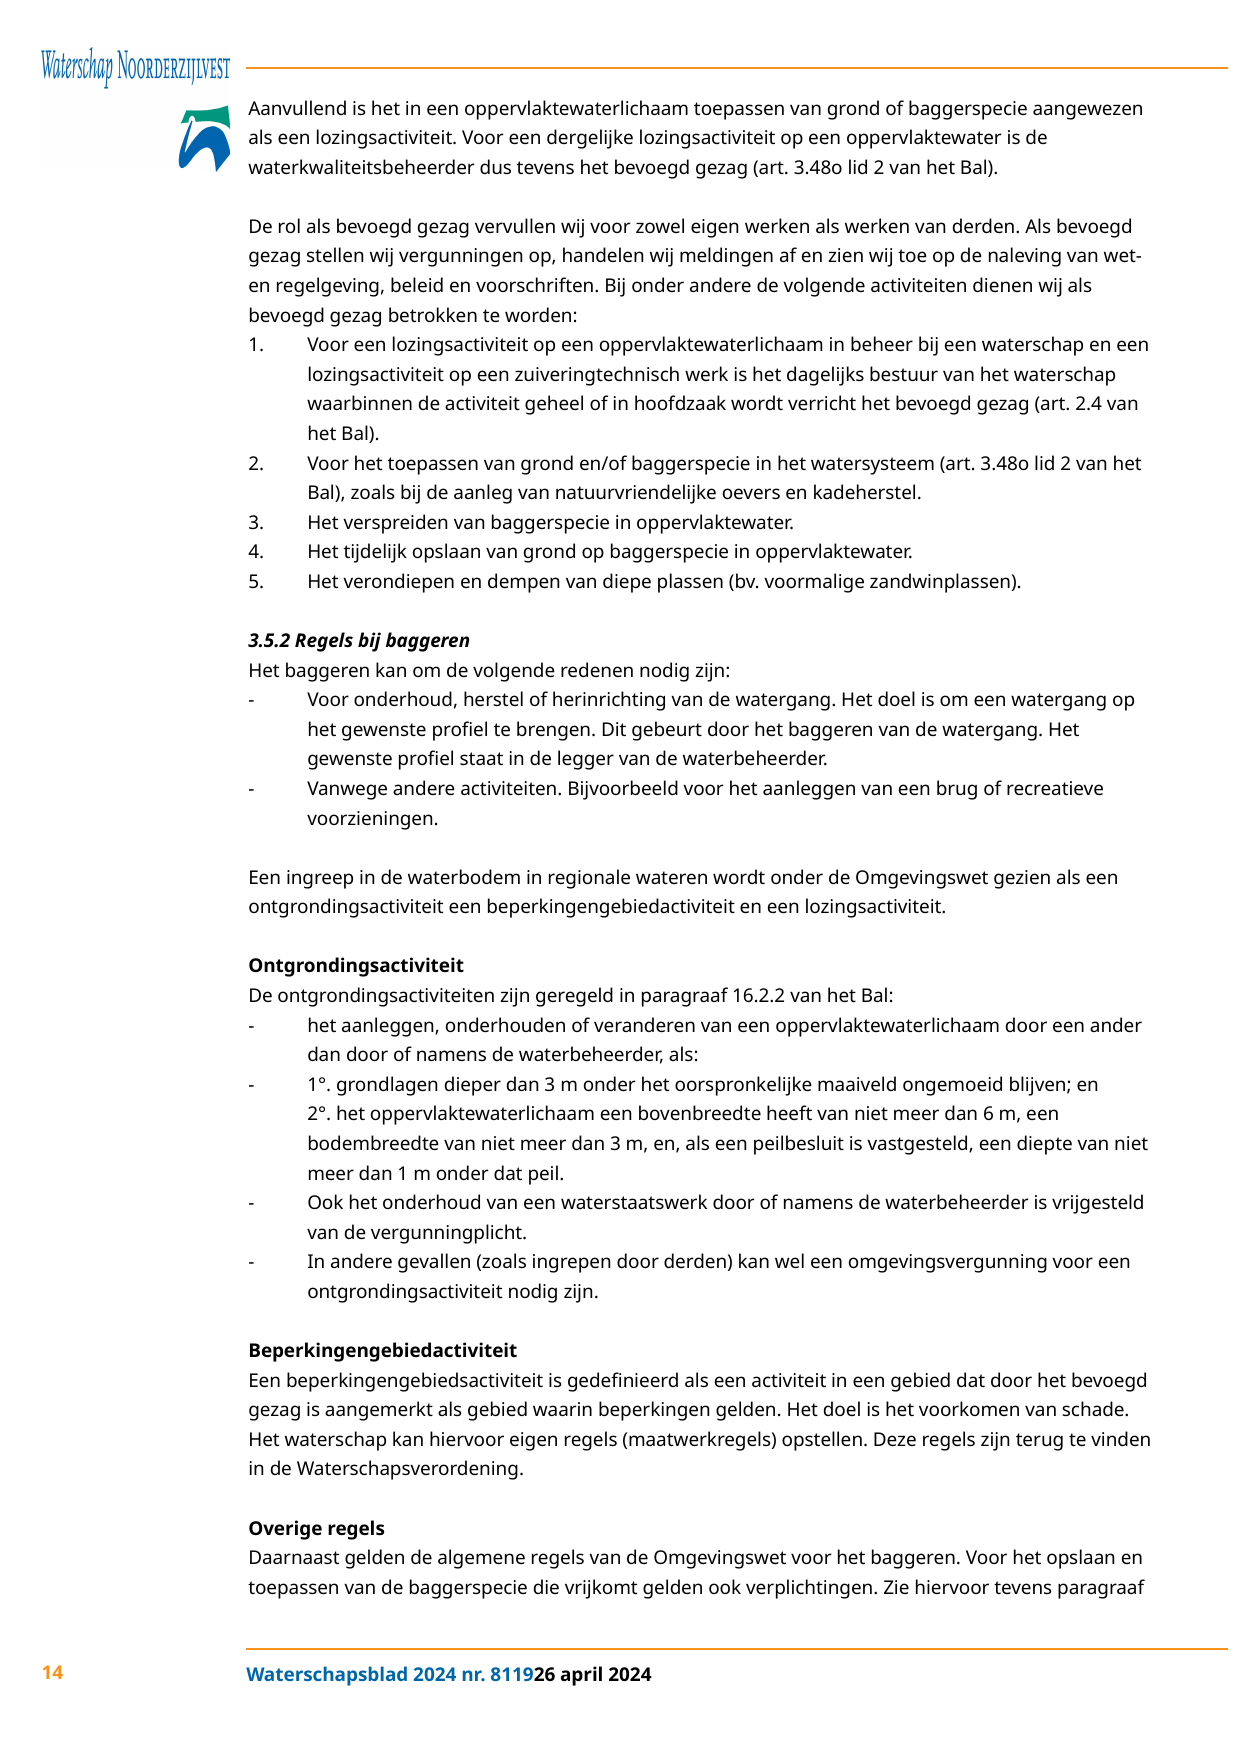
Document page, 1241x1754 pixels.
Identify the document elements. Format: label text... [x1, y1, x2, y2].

text Daarnaast gelden de algemene regels van de Omgevingswet voor het baggeren. Voor het opslaan en toepassen van de baggerspecie die vrijkomt gelden ook verplichtingen. Zie hiervoor tevens paragraaf [248, 1544, 1152, 1600]
list Voor onderhoud, herstel of herinrichting van de watergang. Het doel is om een watergang op het gewenste profiel te brengen. Dit gebeurt door het baggeren van de watergang. Het gewenste profiel staat in de legger van de waterbeheerder. [248, 686, 1152, 771]
text Beperkingengebiedactiviteit [248, 1337, 1152, 1363]
text De ontgrondingsactiviteiten zijn geregeld in paragraaf 16.2.2 van het Bal: [248, 982, 1152, 1008]
text Aanvullend is het in een oppervlaktewaterlichaam toepassen van grond of baggerspecie aangewezen als een lozingsactiviteit. Voor een dergelijke lozingsactiviteit op een oppervlaktewater is de waterkwaliteitsbeheerder dus tevens het bevoegd gezag (art. 3.48o lid 2 van het Bal). [248, 95, 1152, 180]
list 2°. het oppervlaktewaterlichaam een bovenbreedte heeft van niet meer dan 6 m, een bodembreedte van niet meer dan 3 m, en, als een peilbesluit is vastgesteld, een diepte van niet meer dan 1 m onder dat peil. [248, 1101, 1152, 1186]
list het aanleggen, onderhouden of veranderen van een oppervlaktewaterlichaam door een ander dan door of namens de waterbeheerder, als: [248, 1012, 1152, 1067]
picture [41, 47, 231, 172]
text De rol als bevoegd gezag vervullen wij voor zowel eigen werken als werken van derden. Als bevoegd gezag stellen wij vergunningen op, handelen wij meldingen af en zien wij toe op de naleving van wet- en regelgeving, beleid en voorschriften. Bij onder andere de volgende activiteiten dienen wij als bevoegd gezag betrokken te worden: [248, 213, 1152, 328]
list Voor een lozingsactiviteit op een oppervlaktewaterlichaam in beheer bij een waterschap en een lozingsactiviteit op een zuiveringtechnisch werk is het dagelijks bestuur van het waterschap waarbinnen de activiteit geheel of in hoofdzaak wordt verricht het bevoegd gezag (art. 2.4 van het Bal). [248, 331, 1152, 446]
list Het tijdelijk opslaan van grond op baggerspecie in oppervlaktewater. [248, 538, 1152, 564]
text Het baggeren kan om de volgende redenen nodig zijn: [248, 657, 1152, 683]
list Voor het toepassen van grond en/of baggerspecie in het watersysteem (art. 3.48o lid 2 van het Bal), zoals bij de aanleg van natuurvriendelijke oevers en kadeherstel. [248, 450, 1152, 505]
text Ontgrondingsactiviteit [248, 953, 1152, 978]
list Vanwege andere activiteiten. Bijvoorbeeld voor het aanleggen van een brug of recreatieve voorzieningen. [248, 775, 1152, 831]
text Overige regels [248, 1515, 1152, 1541]
text 3.5.2 Regels bij baggeren [248, 627, 1152, 653]
list Ook het onderhoud van een waterstaatswerk door of namens de waterbeheerder is vrijgesteld van de vergunningplicht. [248, 1189, 1152, 1245]
text Een beperkingengebiedsactiviteit is gedefinieerd als een activiteit in een gebied dat door het bevoegd gezag is aangemerkt als gebied waarin beperkingen gelden. Het doel is het voorkomen van schade. Het waterschap kan hiervoor eigen regels (maatwerkregels) opstellen. Deze regels zijn terug te vinden in de Waterschapsverordening. [248, 1367, 1152, 1481]
list Het verspreiden van baggerspecie in oppervlaktewater. [248, 509, 1152, 535]
list 1°. grondlagen dieper dan 3 m onder het oorspronkelijke maaiveld ongemoeid blijven; en [248, 1071, 1152, 1097]
text Een ingreep in de waterbodem in regionale wateren wordt onder de Omgevingswet gezien als een ontgrondingsactiviteit een beperkingengebiedactiviteit en een lozingsactiviteit. [248, 864, 1152, 919]
list In andere gevallen (zoals ingrepen door derden) kan wel een omgevingsvergunning voor een ontgrondingsactiviteit nodig zijn. [248, 1248, 1152, 1304]
list Het verondiepen en dempen van diepe plassen (bv. voormalige zandwinplassen). [248, 568, 1152, 594]
